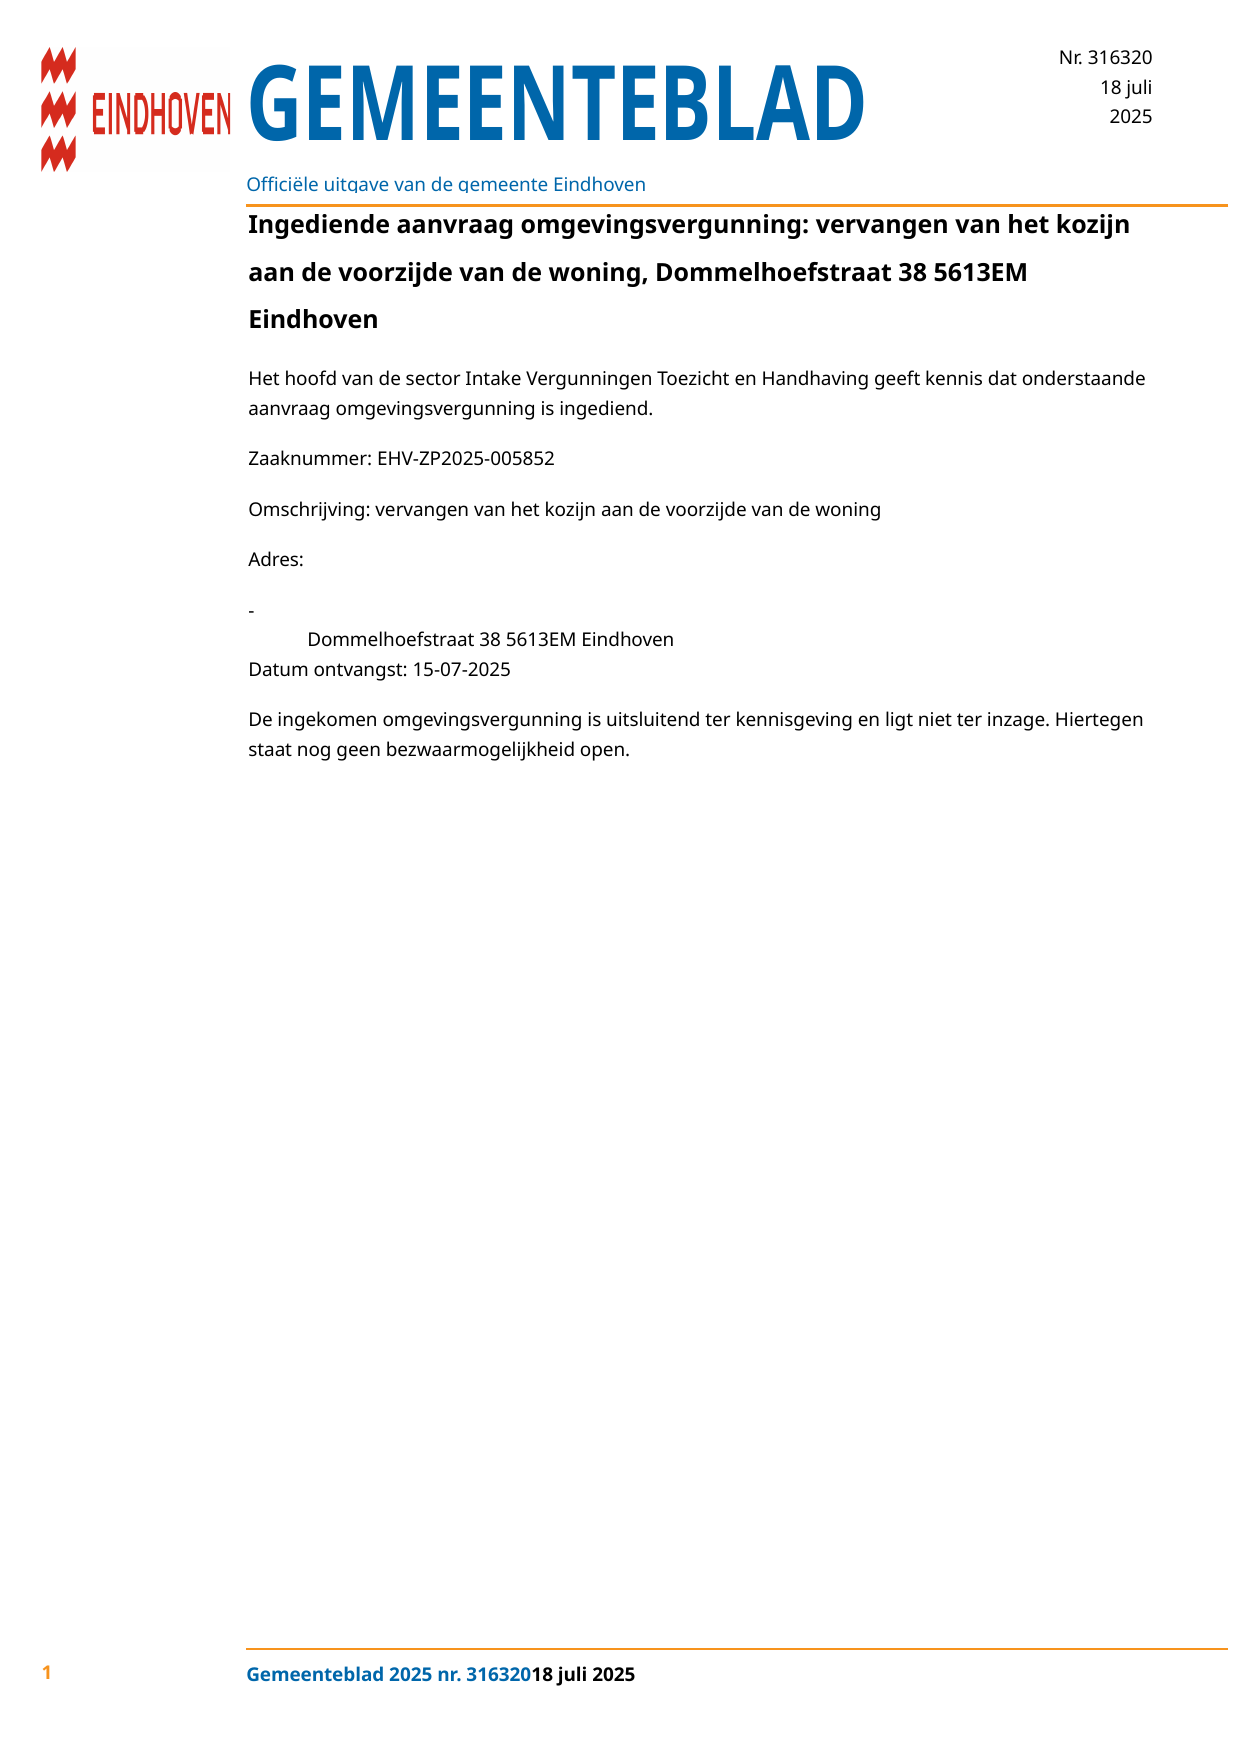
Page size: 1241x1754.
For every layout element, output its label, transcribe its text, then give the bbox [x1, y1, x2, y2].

text De ingekomen omgevingsvergunning is uitsluitend ter kennisgeving en ligt niet ter inzage. Hiertegen staat nog geen bezwaarmogelijkheid open. [248, 706, 1152, 762]
picture [41, 47, 231, 172]
list Dommelhoefstraat 38 5613EM Eindhoven [248, 626, 1152, 652]
text Omschrijving: vervangen van het kozijn aan de voorzijde van de woning [248, 496, 1152, 522]
text Zaaknummer: EHV-ZP2025-005852 [248, 446, 1152, 471]
text Het hoofd van de sector Intake Vergunningen Toezicht en Handhaving geeft kennis dat onderstaande aanvraag omgevingsvergunning is ingediend. [248, 366, 1152, 421]
text Adres: [248, 546, 1152, 572]
text Ingediende aanvraag omgevingsvergunning: vervangen van het kozijn aan de voorzijde van de woning, Dommelhoefstraat 38 5613EM Eindhoven [248, 207, 1152, 336]
text Datum ontvangst: 15-07-2025 [248, 656, 1152, 682]
